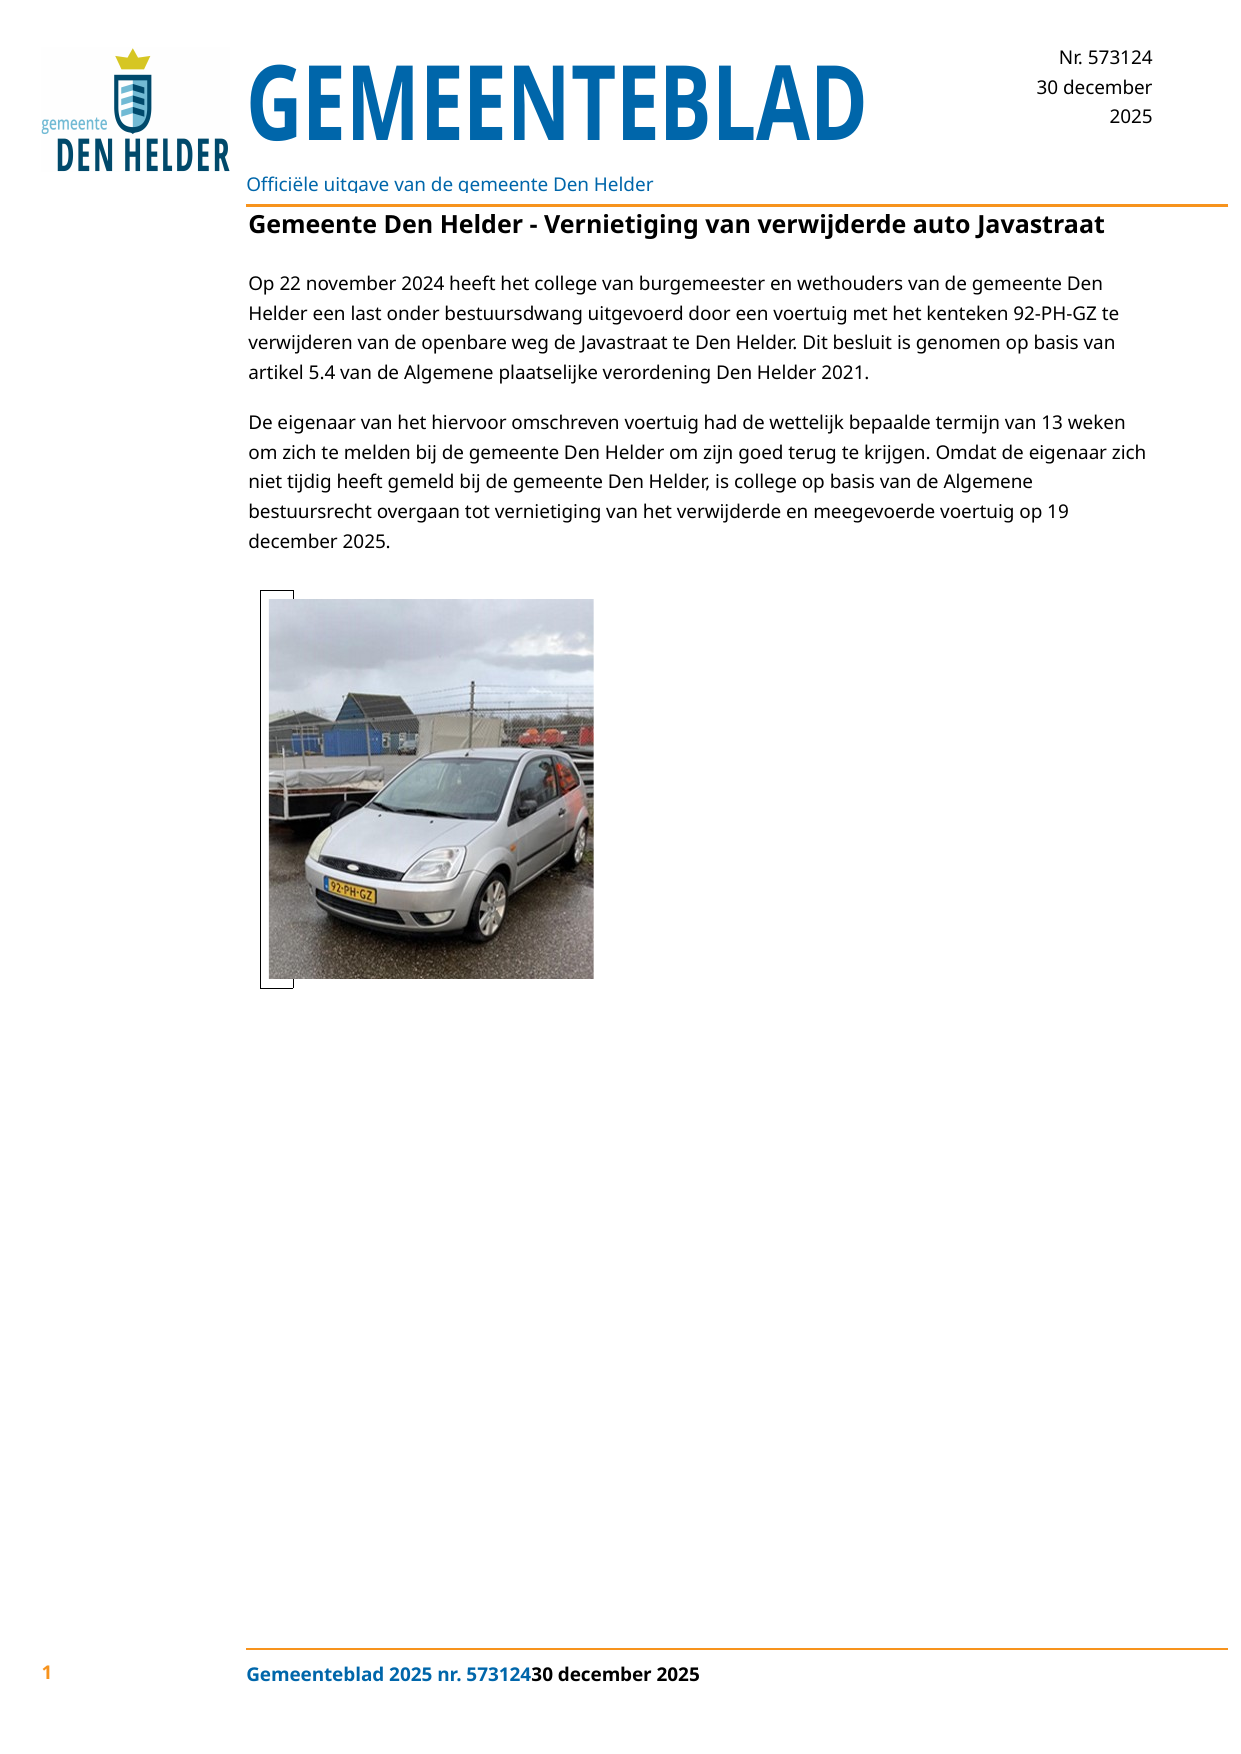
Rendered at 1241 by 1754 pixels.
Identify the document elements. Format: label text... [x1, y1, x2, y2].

text De eigenaar van het hiervoor omschreven voertuig had de wettelijk bepaalde termijn van 13 weken om zich te melden bij de gemeente Den Helder om zijn goed terug te krijgen. Omdat de eigenaar zich niet tijdig heeft gemeld bij de gemeente Den Helder, is college op basis van de Algemene bestuursrecht overgaan tot vernietiging van het verwijderde en meegevoerde voertuig op 19 december 2025. [248, 409, 1152, 553]
text Gemeente Den Helder - Vernietiging van verwijderde auto Javastraat [248, 207, 1152, 241]
picture [41, 47, 231, 172]
picture [130, 157, 135, 172]
picture [63, 144, 68, 165]
picture [100, 154, 106, 172]
picture [220, 160, 224, 172]
text Op 22 november 2024 heeft het college van burgemeester en wethouders van de gemeente Den Helder een last onder bestuursdwang uitgevoerd door een voertuig met het kenteken 92-PH-GZ te verwijderen van de openbare weg de Javastraat te Den Helder. Dit besluit is genomen op basis van artikel 5.4 van de Algemene plaatselijke verordening Den Helder 2021. [248, 270, 1152, 385]
picture [182, 144, 187, 165]
picture [268, 599, 594, 979]
